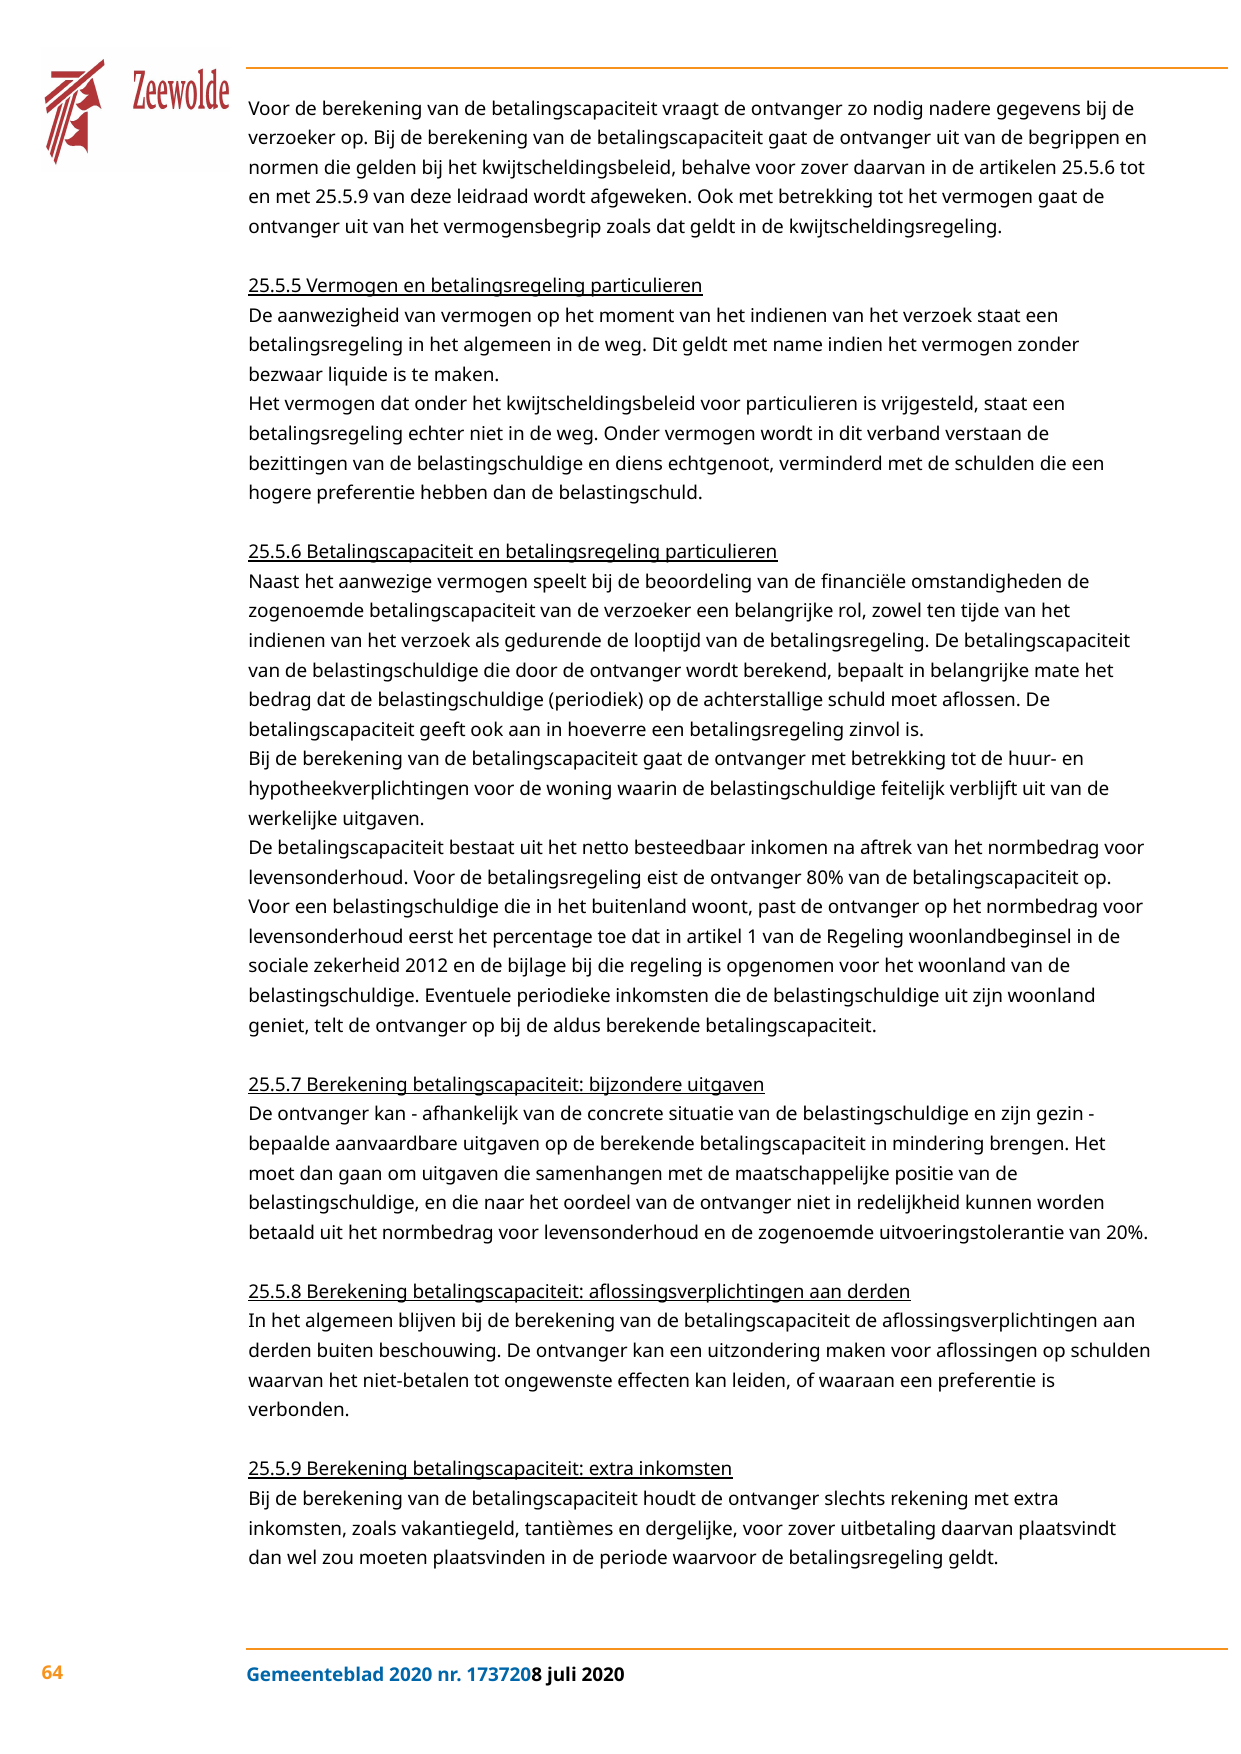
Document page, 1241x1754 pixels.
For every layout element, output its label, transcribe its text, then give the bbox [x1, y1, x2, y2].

text 25.5.9 Berekening betalingscapaciteit: extra inkomsten [248, 1456, 1152, 1481]
text De ontvanger kan - afhankelijk van de concrete situatie van de belastingschuldige en zijn gezin - bepaalde aanvaardbare uitgaven op de berekende betalingscapaciteit in mindering brengen. Het moet dan gaan om uitgaven die samenhangen met de maatschappelijke positie van de belastingschuldige, en die naar het oordeel van de ontvanger niet in redelijkheid kunnen worden betaald uit het normbedrag voor levensonderhoud en de zogenoemde uitvoeringstolerantie van 20%. [248, 1101, 1152, 1245]
text Bij de berekening van de betalingscapaciteit houdt de ontvanger slechts rekening met extra inkomsten, zoals vakantiegeld, tantièmes en dergelijke, voor zover uitbetaling daarvan plaatsvindt dan wel zou moeten plaatsvinden in de periode waarvoor de betalingsregeling geldt. [248, 1485, 1152, 1570]
text 25.5.7 Berekening betalingscapaciteit: bijzondere uitgaven [248, 1071, 1152, 1097]
text Naast het aanwezige vermogen speelt bij de beoordeling van de financiële omstandigheden de zogenoemde betalingscapaciteit van de verzoeker een belangrijke rol, zowel ten tijde van het indienen van het verzoek als gedurende de looptijd van de betalingsregeling. De betalingscapaciteit van de belastingschuldige die door de ontvanger wordt berekend, bepaalt in belangrijke mate het bedrag dat de belastingschuldige (periodiek) op de achterstallige schuld moet aflossen. De betalingscapaciteit geeft ook aan in hoeverre een betalingsregeling zinvol is. [248, 568, 1152, 742]
text Voor de berekening van de betalingscapaciteit vraagt de ontvanger zo nodig nadere gegevens bij de verzoeker op. Bij de berekening van de betalingscapaciteit gaat de ontvanger uit van de begrippen en normen die gelden bij het kwijtscheldingsbeleid, behalve voor zover daarvan in de artikelen 25.5.6 tot en met 25.5.9 van deze leidraad wordt afgeweken. Ook met betrekking tot het vermogen gaat de ontvanger uit van het vermogensbegrip zoals dat geldt in de kwijtscheldingsregeling. [248, 95, 1152, 239]
text In het algemeen blijven bij de berekening van de betalingscapaciteit de aflossingsverplichtingen aan derden buiten beschouwing. De ontvanger kan een uitzondering maken voor aflossingen op schulden waarvan het niet-betalen tot ongewenste effecten kan leiden, of waaraan een preferentie is verbonden. [248, 1308, 1152, 1422]
text 25.5.5 Vermogen en betalingsregeling particulieren [248, 272, 1152, 298]
picture [41, 47, 231, 172]
text Bij de berekening van de betalingscapaciteit gaat de ontvanger met betrekking tot de huur- en hypotheekverplichtingen voor de woning waarin de belastingschuldige feitelijk verblijft uit van de werkelijke uitgaven. [248, 746, 1152, 831]
text De betalingscapaciteit bestaat uit het netto besteedbaar inkomen na aftrek van het normbedrag voor levensonderhoud. Voor de betalingsregeling eist de ontvanger 80% van de betalingscapaciteit op. Voor een belastingschuldige die in het buitenland woont, past de ontvanger op het normbedrag voor levensonderhoud eerst het percentage toe dat in artikel 1 van de Regeling woonlandbeginsel in de sociale zekerheid 2012 en de bijlage bij die regeling is opgenomen voor het woonland van de belastingschuldige. Eventuele periodieke inkomsten die de belastingschuldige uit zijn woonland geniet, telt de ontvanger op bij de aldus berekende betalingscapaciteit. [248, 834, 1152, 1038]
text Het vermogen dat onder het kwijtscheldingsbeleid voor particulieren is vrijgesteld, staat een betalingsregeling echter niet in de weg. Onder vermogen wordt in dit verband verstaan de bezittingen van de belastingschuldige en diens echtgenoot, verminderd met de schulden die een hogere preferentie hebben dan de belastingschuld. [248, 391, 1152, 505]
text De aanwezigheid van vermogen op het moment van het indienen van het verzoek staat een betalingsregeling in het algemeen in de weg. Dit geldt met name indien het vermogen zonder bezwaar liquide is te maken. [248, 302, 1152, 387]
text 25.5.8 Berekening betalingscapaciteit: aflossingsverplichtingen aan derden [248, 1278, 1152, 1304]
text 25.5.6 Betalingscapaciteit en betalingsregeling particulieren [248, 538, 1152, 564]
